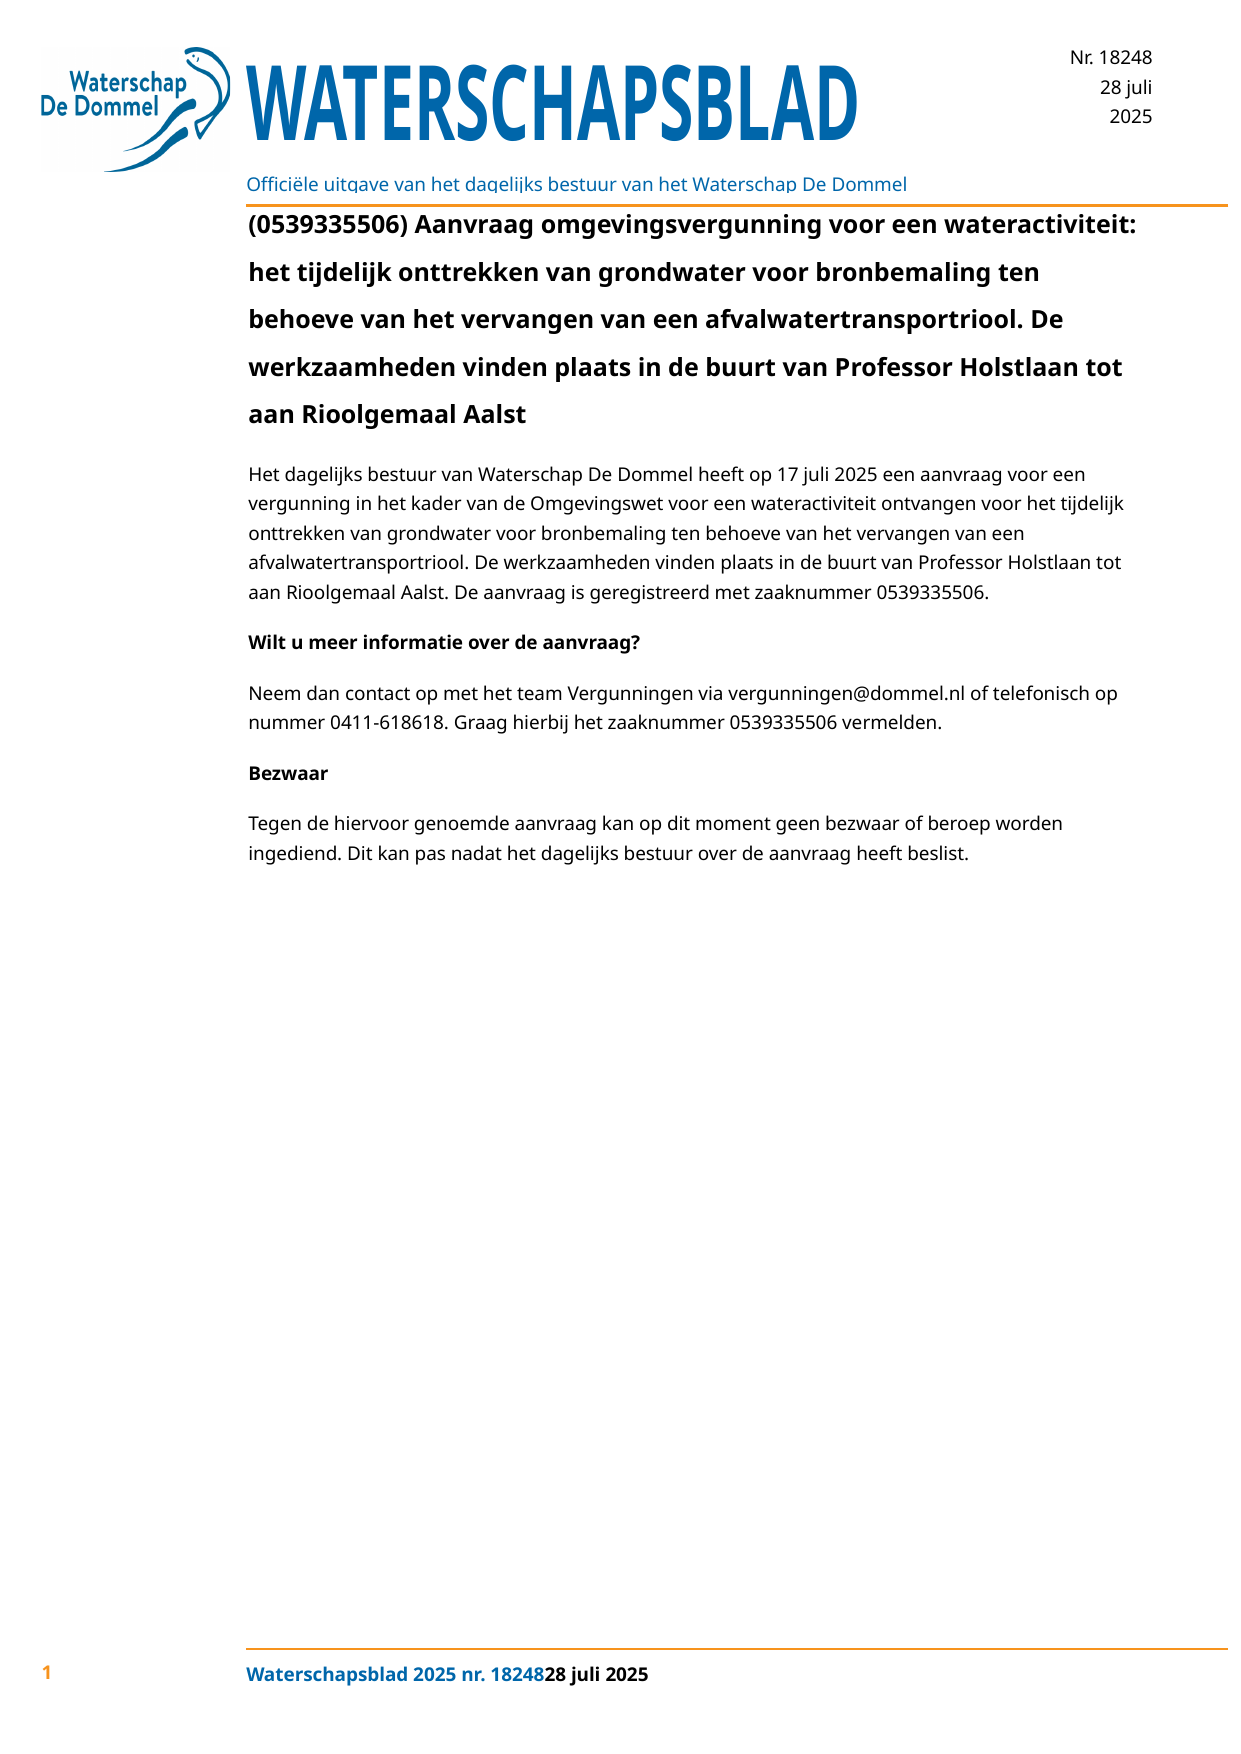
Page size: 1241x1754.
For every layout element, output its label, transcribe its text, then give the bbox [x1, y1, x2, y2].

picture [45, 99, 51, 111]
text Het dagelijks bestuur van Waterschap De Dommel heeft op 17 juli 2025 een aanvraag voor een vergunning in het kader van de Omgevingswet voor een wateractiviteit ontvangen voor het tijdelijk onttrekken van grondwater voor bronbemaling ten behoeve van het vervangen van een afvalwatertransportriool. De werkzaamheden vinden plaats in de buurt van Professor Holstlaan tot aan Rioolgemaal Aalst. De aanvraag is geregistreerd met zaaknummer 0539335506. [248, 461, 1152, 605]
text Neem dan contact op met het team Vergunningen via vergunningen@dommel.nl of telefonisch op nummer 0411-618618. Graag hierbij het zaaknummer 0539335506 vermelden. [248, 680, 1152, 735]
picture [198, 118, 210, 131]
picture [204, 47, 231, 76]
picture [41, 47, 231, 172]
text Tegen de hiervoor genoemde aanvraag kan op dit moment geen bezwaar of beroep worden ingediend. Dit kan pas nadat het dagelijks bestuur over de aanvraag heeft beslist. [248, 810, 1152, 866]
text Wilt u meer informatie over de aanvraag? [248, 629, 1152, 655]
text (0539335506) Aanvraag omgevingsvergunning voor een wateractiviteit: het tijdelijk onttrekken van grondwater voor bronbemaling ten behoeve van het vervangen van een afvalwatertransportriool. De werkzaamheden vinden plaats in de buurt van Professor Holstlaan tot aan Rioolgemaal Aalst [248, 207, 1152, 431]
text Bezwaar [248, 760, 1152, 786]
